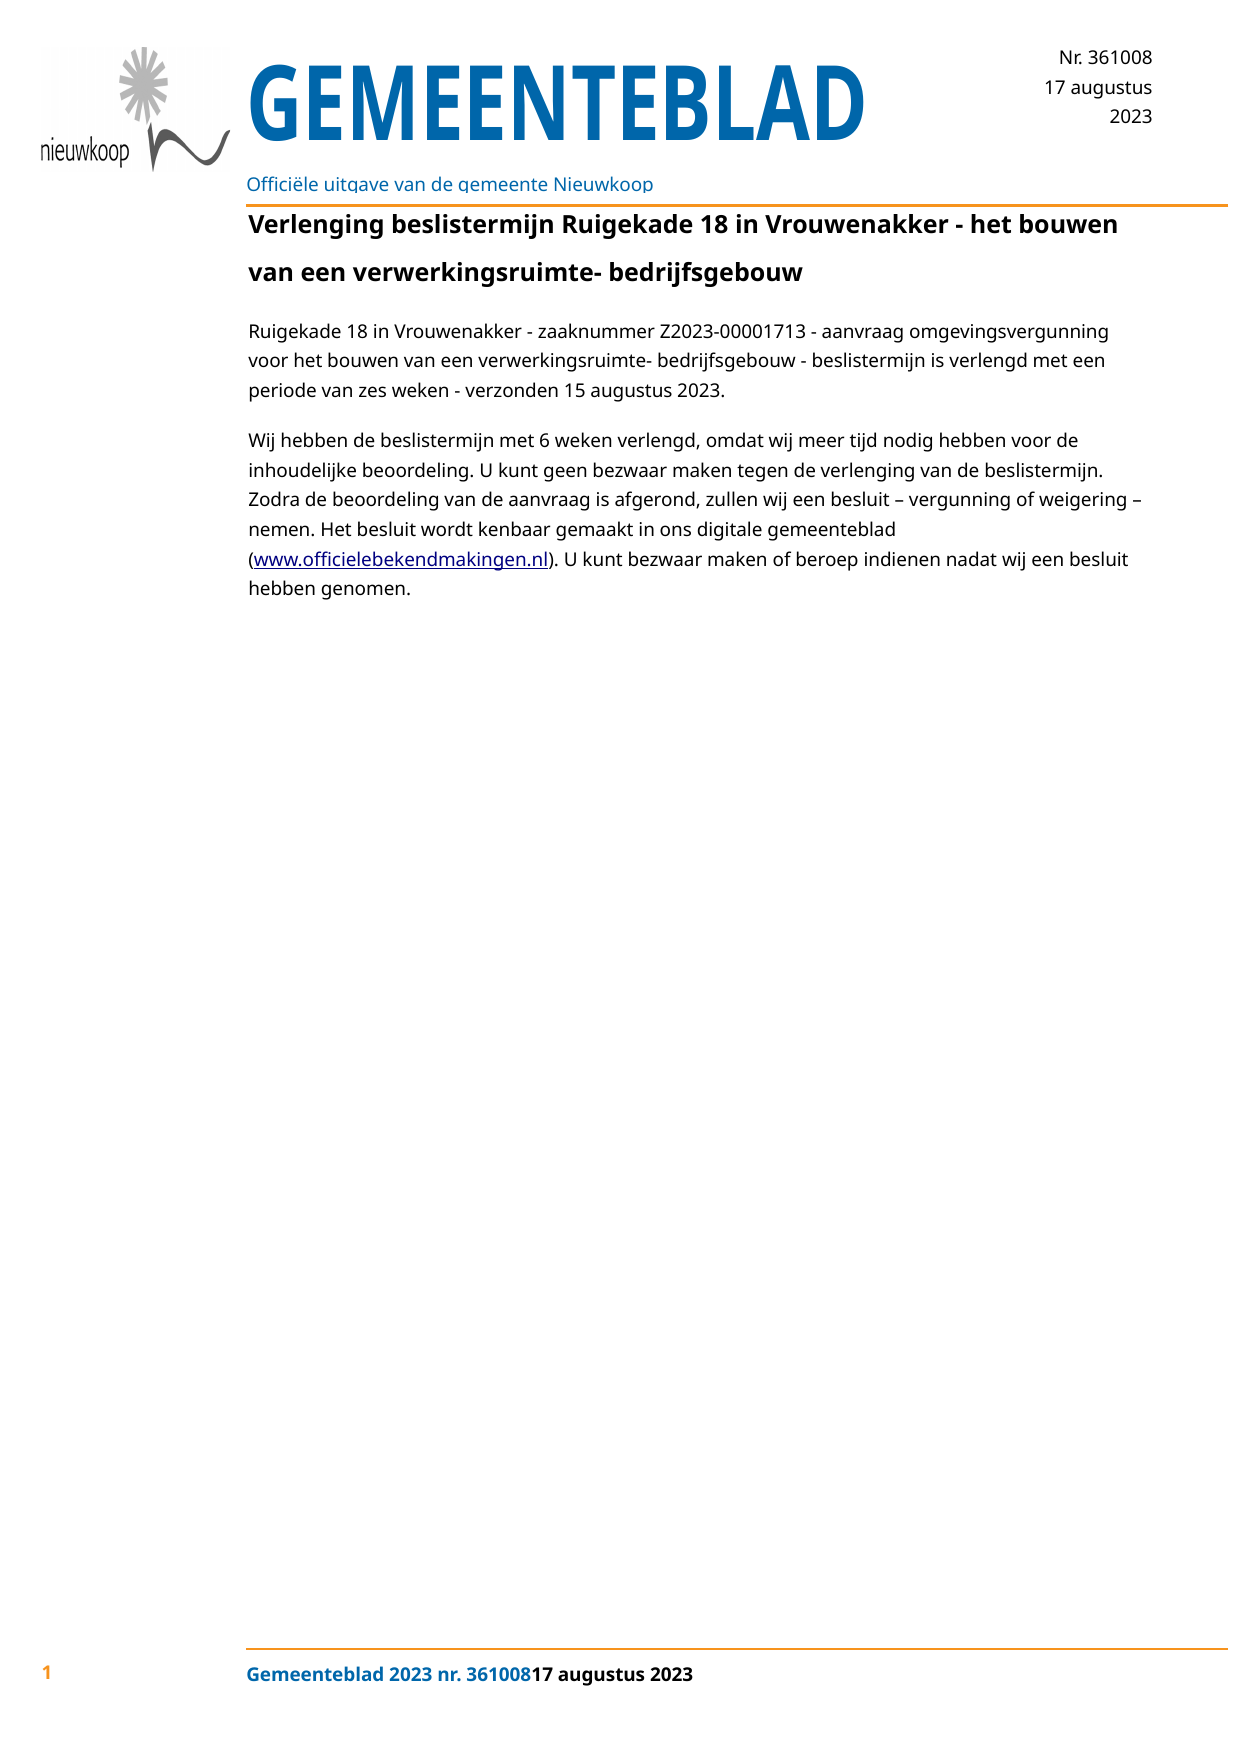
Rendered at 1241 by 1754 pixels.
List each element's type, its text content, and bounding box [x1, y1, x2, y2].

text Ruigekade 18 in Vrouwenakker - zaaknummer Z2023-00001713 - aanvraag omgevingsvergunning voor het bouwen van een verwerkingsruimte- bedrijfsgebouw - beslistermijn is verlengd met een periode van zes weken - verzonden 15 augustus 2023. [248, 318, 1152, 403]
picture [41, 47, 231, 172]
text Verlenging beslistermijn Ruigekade 18 in Vrouwenakker - het bouwen van een verwerkingsruimte- bedrijfsgebouw [248, 207, 1152, 288]
text Wij hebben de beslistermijn met 6 weken verlengd, omdat wij meer tijd nodig hebben voor de inhoudelijke beoordeling. U kunt geen bezwaar maken tegen de verlenging van de beslistermijn. Zodra de beoordeling van de aanvraag is afgerond, zullen wij een besluit – vergunning of weigering – nemen. Het besluit wordt kenbaar gemaakt in ons digitale gemeenteblad (www.officielebekendmakingen.nl). U kunt bezwaar maken of beroep indienen nadat wij een besluit hebben genomen. [248, 427, 1152, 601]
